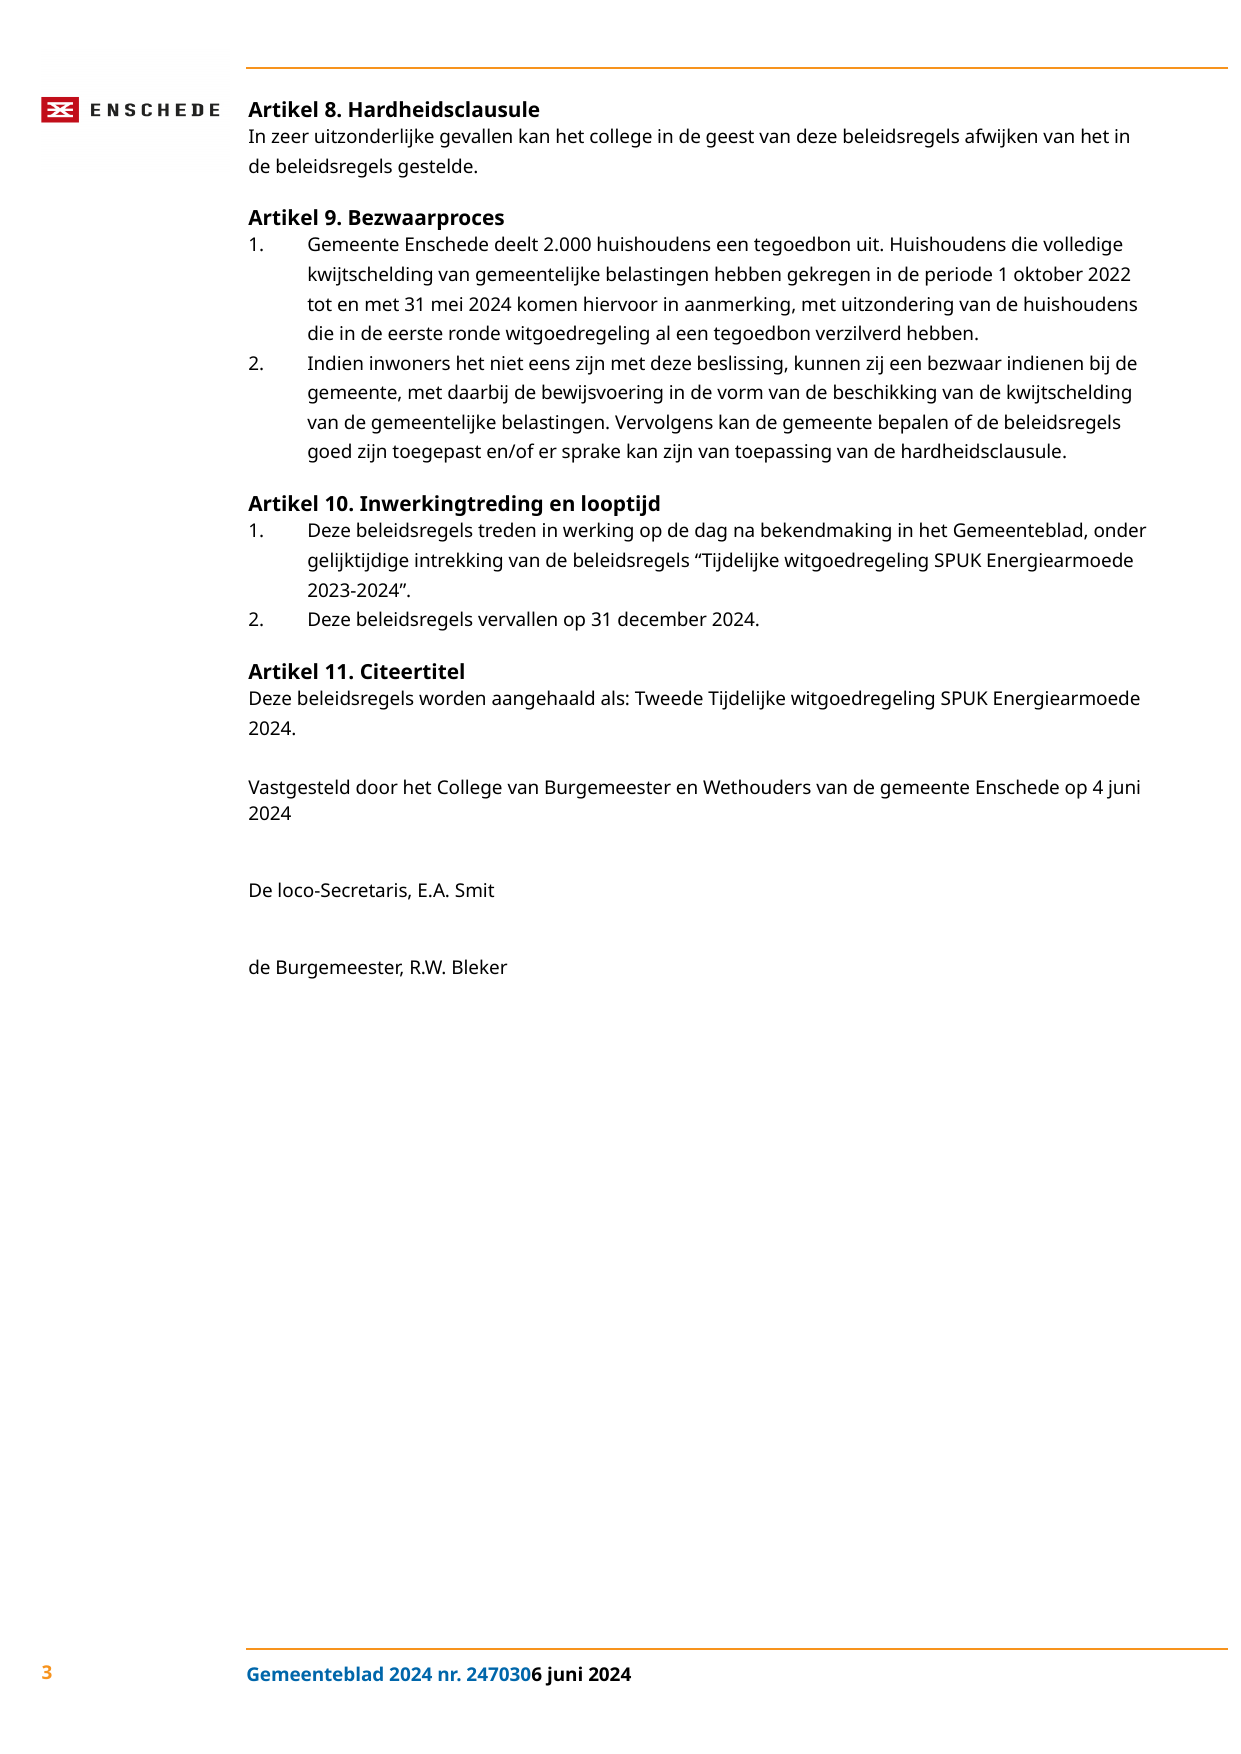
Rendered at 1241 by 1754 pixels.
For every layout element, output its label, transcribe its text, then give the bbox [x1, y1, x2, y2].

text Vastgesteld door het College van Burgemeester en Wethouders van de gemeente Enschede op 4 juni 2024 [248, 774, 1152, 825]
text In zeer uitzonderlijke gevallen kan het college in de geest van deze beleidsregels afwijken van het in de beleidsregels gestelde. [248, 123, 1152, 178]
text Artikel 11. Citeertitel [248, 657, 1152, 685]
text De loco-Secretaris, E.A. Smit [248, 877, 1152, 903]
picture [41, 47, 231, 172]
text de Burgemeester, R.W. Bleker [248, 954, 1152, 980]
list Indien inwoners het niet eens zijn met deze beslissing, kunnen zij een bezwaar indienen bij de gemeente, met daarbij de bewijsvoering in de vorm van de beschikking van de kwijtschelding van de gemeentelijke belastingen. Vervolgens kan de gemeente bepalen of de beleidsregels goed zijn toegepast en/of er sprake kan zijn van toepassing van de hardheidsclausule. [248, 350, 1152, 464]
text Deze beleidsregels worden aangehaald als: Tweede Tijdelijke witgoedregeling SPUK Energiearmoede 2024. [248, 685, 1152, 741]
list Gemeente Enschede deelt 2.000 huishoudens een tegoedbon uit. Huishoudens die volledige kwijtschelding van gemeentelijke belastingen hebben gekregen in de periode 1 oktober 2022 tot en met 31 mei 2024 komen hiervoor in aanmerking, met uitzondering van de huishoudens die in de eerste ronde witgoedregeling al een tegoedbon verzilverd hebben. [248, 232, 1152, 346]
list Deze beleidsregels vervallen op 31 december 2024. [248, 606, 1152, 632]
text Artikel 9. Bezwaarproces [248, 203, 1152, 232]
list Deze beleidsregels treden in werking op de dag na bekendmaking in het Gemeenteblad, onder gelijktijdige intrekking van de beleidsregels “Tijdelijke witgoedregeling SPUK Energiearmoede 2023-2024”. [248, 518, 1152, 602]
text Artikel 10. Inwerkingtreding en looptijd [248, 489, 1152, 518]
text Artikel 8. Hardheidsclausule [248, 95, 1152, 123]
